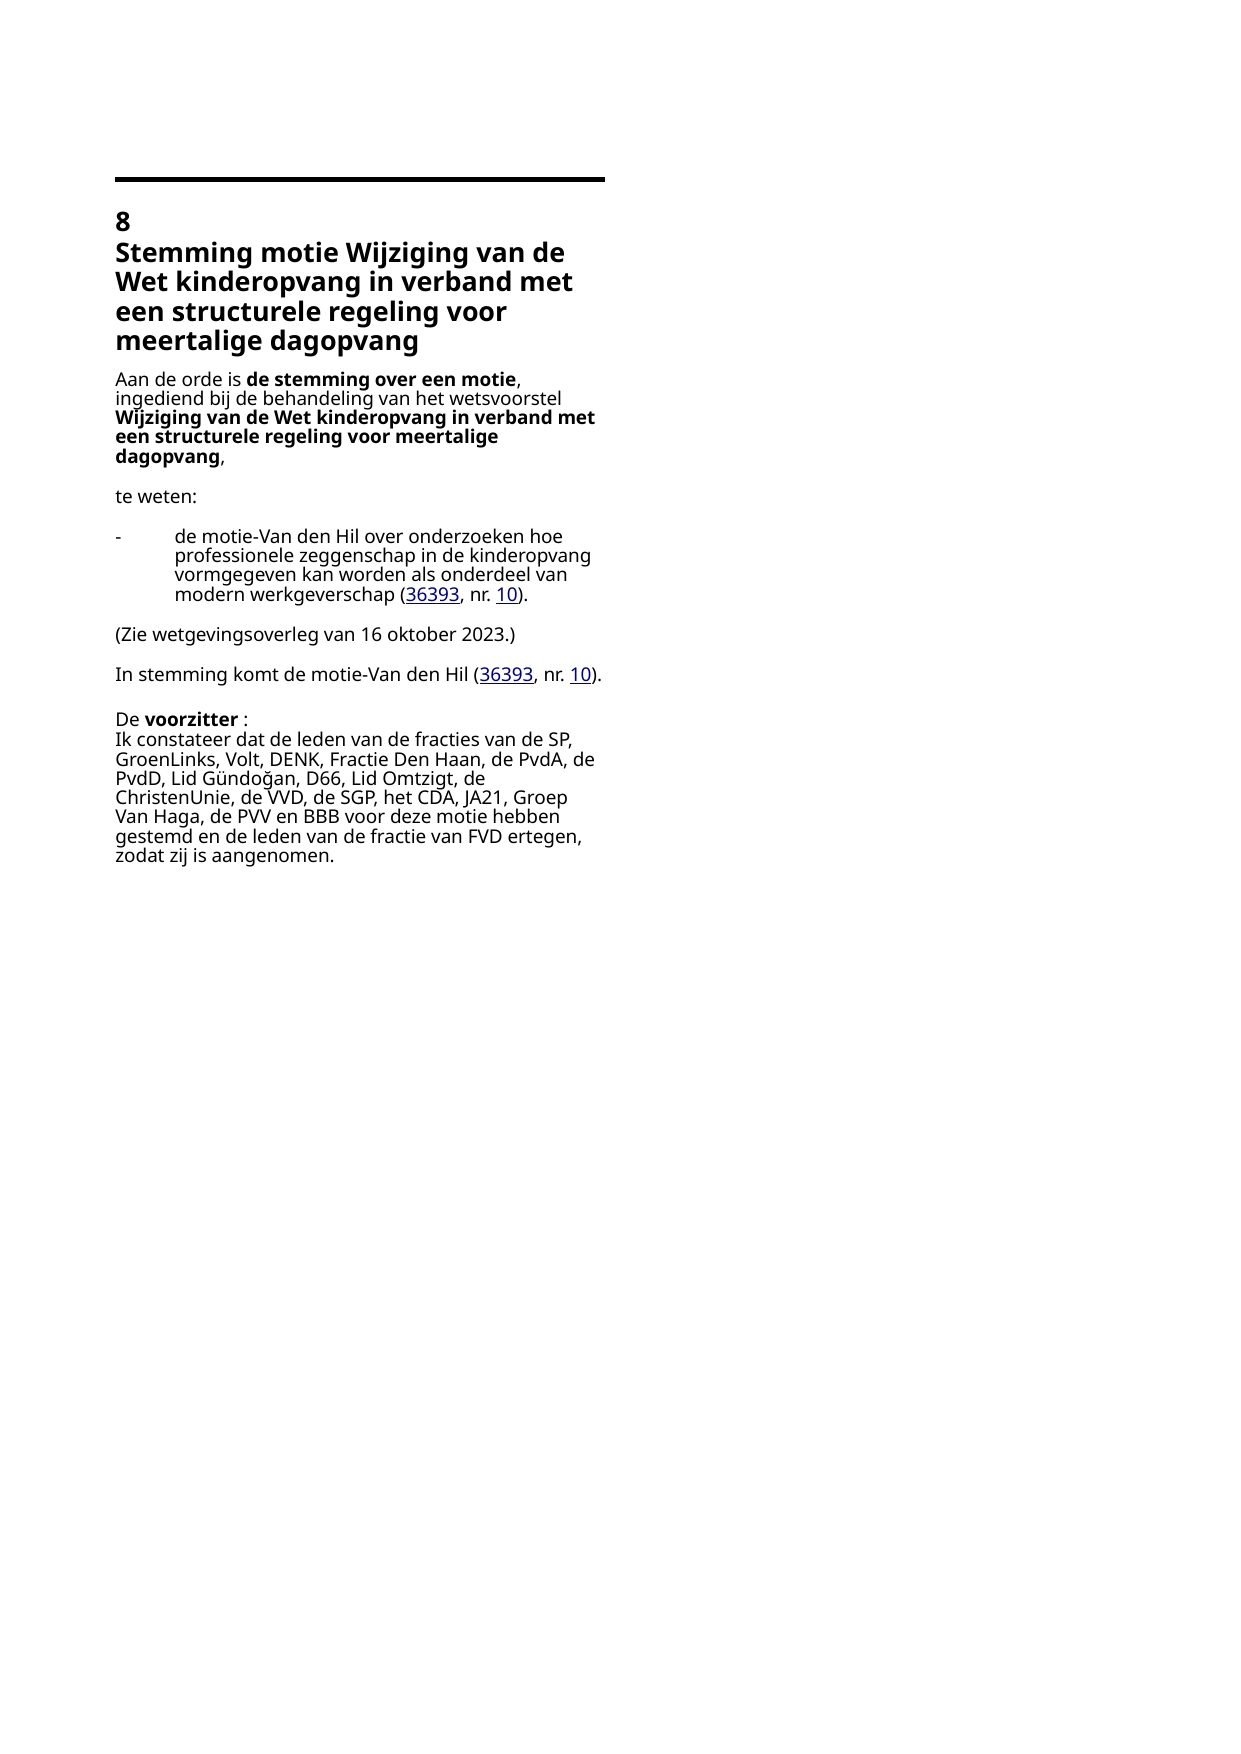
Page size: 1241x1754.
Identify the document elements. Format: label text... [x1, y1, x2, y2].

text In stemming komt de motie-Van den Hil (36393, nr. 10). [115, 666, 605, 685]
text (Zie wetgevingsoverleg van 16 oktober 2023.) [115, 626, 605, 645]
text De voorzitter : [115, 706, 605, 731]
list de motie-Van den Hil over onderzoeken hoe professionele zeggenschap in de kinderopvang vormgegeven kan worden als onderdeel van modern werkgeverschap (36393, nr. 10). [115, 528, 605, 605]
text Ik constateer dat de leden van de fracties van de SP, GroenLinks, Volt, DENK, Fractie Den Haan, de PvdA, de PvdD, Lid Gündoğan, D66, Lid Omtzigt, de ChristenUnie, de VVD, de SGP, het CDA, JA21, Groep Van Haga, de PVV en BBB voor deze motie hebben gestemd en de leden van de fractie van FVD ertegen, zodat zij is aangenomen. [115, 731, 605, 866]
text 8 [115, 203, 605, 239]
text Aan de orde is de stemming over een motie, ingediend bij de behandeling van het wetsvoorstel Wijziging van de Wet kinderopvang in verband met een structurele regeling voor meertalige dagopvang, [115, 371, 605, 467]
text te weten: [115, 488, 605, 507]
text Stemming motie Wijziging van de Wet kinderopvang in verband met een structurele regeling voor meertalige dagopvang [115, 239, 605, 371]
